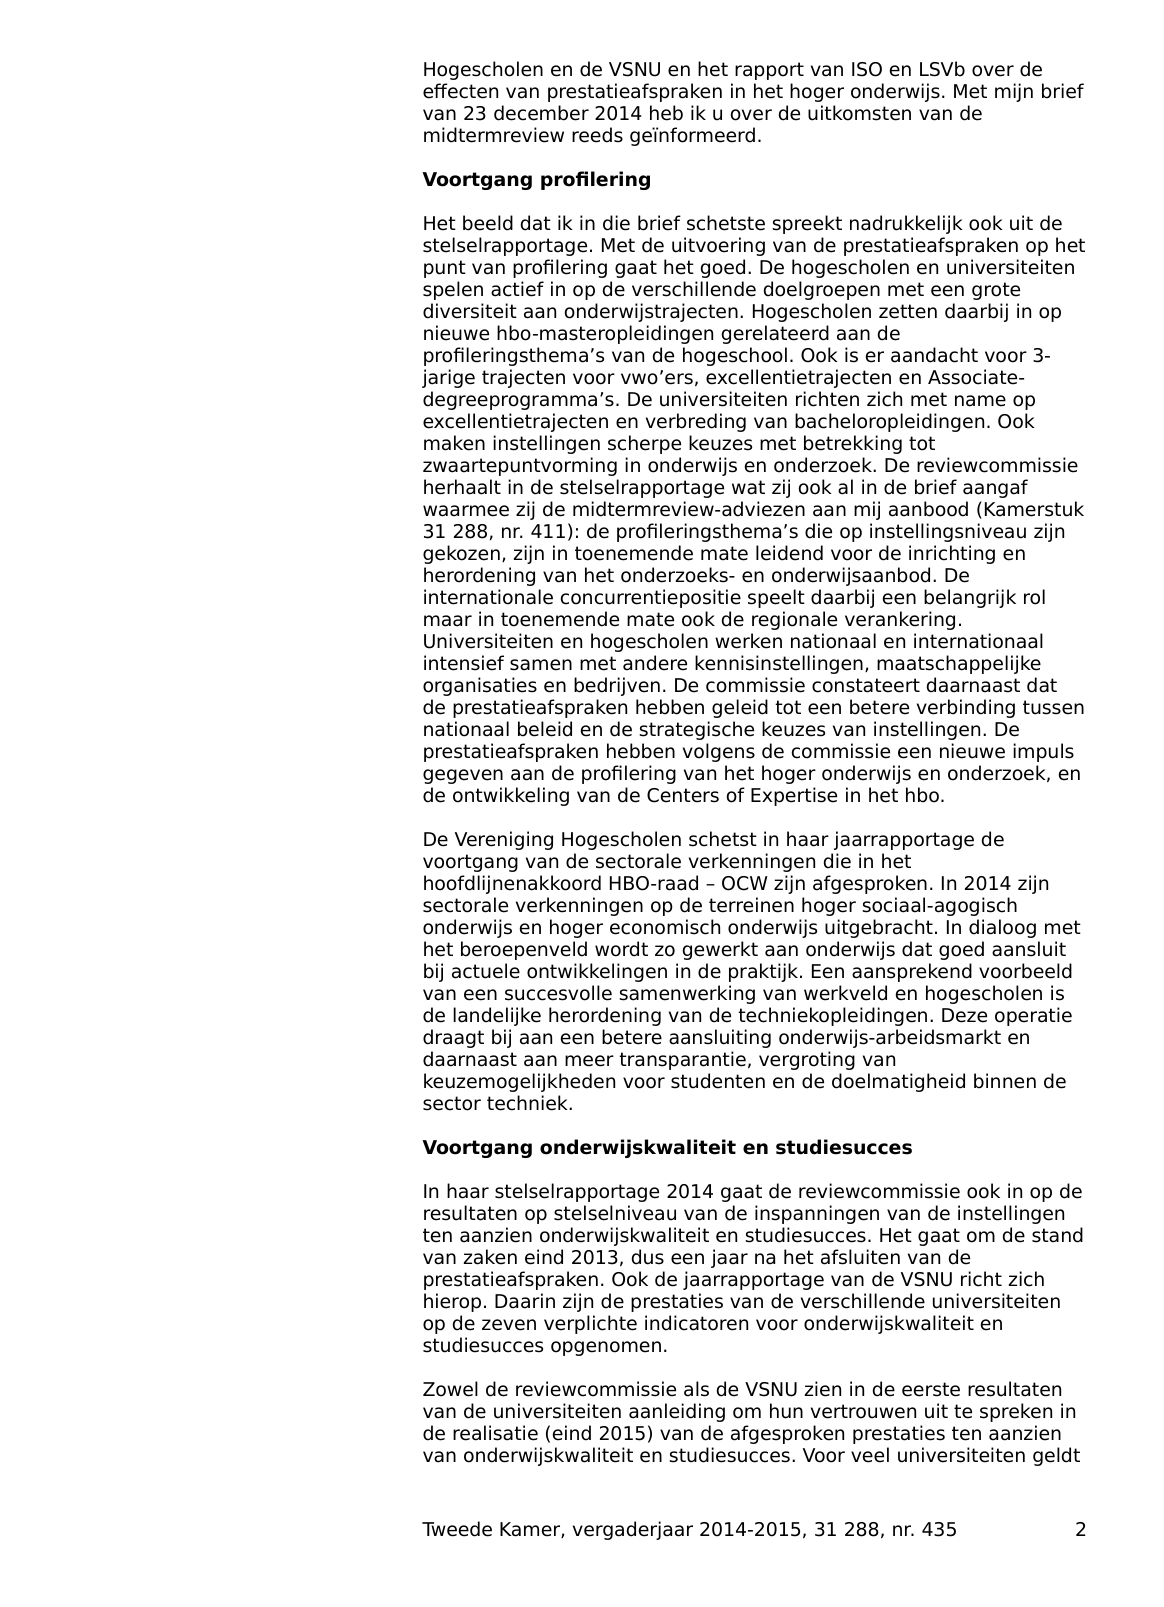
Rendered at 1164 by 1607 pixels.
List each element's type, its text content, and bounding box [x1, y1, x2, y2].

text Hogescholen en de VSNU en het rapport van ISO en LSVb over de effecten van prestatieafspraken in het hoger onderwijs. Met mijn brief van 23 december 2014 heb ik u over de uitkomsten van de midtermreview reeds geïnformeerd. [422, 59, 1087, 147]
text Zowel de reviewcommissie als de VSNU zien in de eerste resultaten van de universiteiten aanleiding om hun vertrouwen uit te spreken in de realisatie (eind 2015) van de afgesproken prestaties ten aanzien van onderwijskwaliteit en studiesucces. Voor veel universiteiten geldt [422, 1379, 1087, 1467]
subtitle Voortgang onderwijskwaliteit en studiesucces [422, 1137, 1087, 1159]
text De Vereniging Hogescholen schetst in haar jaarrapportage de voortgang van de sectorale verkenningen die in het hoofdlijnenakkoord HBO-raad – OCW zijn afgesproken. In 2014 zijn sectorale verkenningen op de terreinen hoger sociaal-agogisch onderwijs en hoger economisch onderwijs uitgebracht. In dialoog met het beroepenveld wordt zo gewerkt aan onderwijs dat goed aansluit bij actuele ontwikkelingen in de praktijk. Een aansprekend voorbeeld van een succesvolle samenwerking van werkveld en hogescholen is de landelijke herordening van de techniekopleidingen. Deze operatie draagt bij aan een betere aansluiting onderwijs-arbeidsmarkt en daarnaast aan meer transparantie, vergroting van keuzemogelijkheden voor studenten en de doelmatigheid binnen de sector techniek. [422, 829, 1087, 1115]
text In haar stelselrapportage 2014 gaat de reviewcommissie ook in op de resultaten op stelselniveau van de inspanningen van de instellingen ten aanzien onderwijskwaliteit en studiesucces. Het gaat om de stand van zaken eind 2013, dus een jaar na het afsluiten van de prestatieafspraken. Ook de jaarrapportage van de VSNU richt zich hierop. Daarin zijn de prestaties van de verschillende universiteiten op de zeven verplichte indicatoren voor onderwijskwaliteit en studiesucces opgenomen. [422, 1181, 1087, 1357]
text Het beeld dat ik in die brief schetste spreekt nadrukkelijk ook uit de stelselrapportage. Met de uitvoering van de prestatieafspraken op het punt van profilering gaat het goed. De hogescholen en universiteiten spelen actief in op de verschillende doelgroepen met een grote diversiteit aan onderwijstrajecten. Hogescholen zetten daarbij in op nieuwe hbo-masteropleidingen gerelateerd aan de profileringsthema’s van de hogeschool. Ook is er aandacht voor 3-jarige trajecten voor vwo’ers, excellentietrajecten en Associate-degreeprogramma’s. De universiteiten richten zich met name op excellentietrajecten en verbreding van bacheloropleidingen. Ook maken instellingen scherpe keuzes met betrekking tot zwaartepuntvorming in onderwijs en onderzoek. De reviewcommissie herhaalt in de stelselrapportage wat zij ook al in de brief aangaf waarmee zij de midtermreview-adviezen aan mij aanbood (Kamerstuk 31 288, nr. 411): de profileringsthema’s die op instellingsniveau zijn gekozen, zijn in toenemende mate leidend voor de inrichting en herordening van het onderzoeks- en onderwijsaanbod. De internationale concurrentiepositie speelt daarbij een belangrijk rol maar in toenemende mate ook de regionale verankering. Universiteiten en hogescholen werken nationaal en internationaal intensief samen met andere kennisinstellingen, maatschappelijke organisaties en bedrijven. De commissie constateert daarnaast dat de prestatieafspraken hebben geleid tot een betere verbinding tussen nationaal beleid en de strategische keuzes van instellingen. De prestatieafspraken hebben volgens de commissie een nieuwe impuls gegeven aan de profilering van het hoger onderwijs en onderzoek, en de ontwikkeling van de Centers of Expertise in het hbo. [422, 213, 1087, 807]
subtitle Voortgang profilering [422, 169, 1087, 191]
